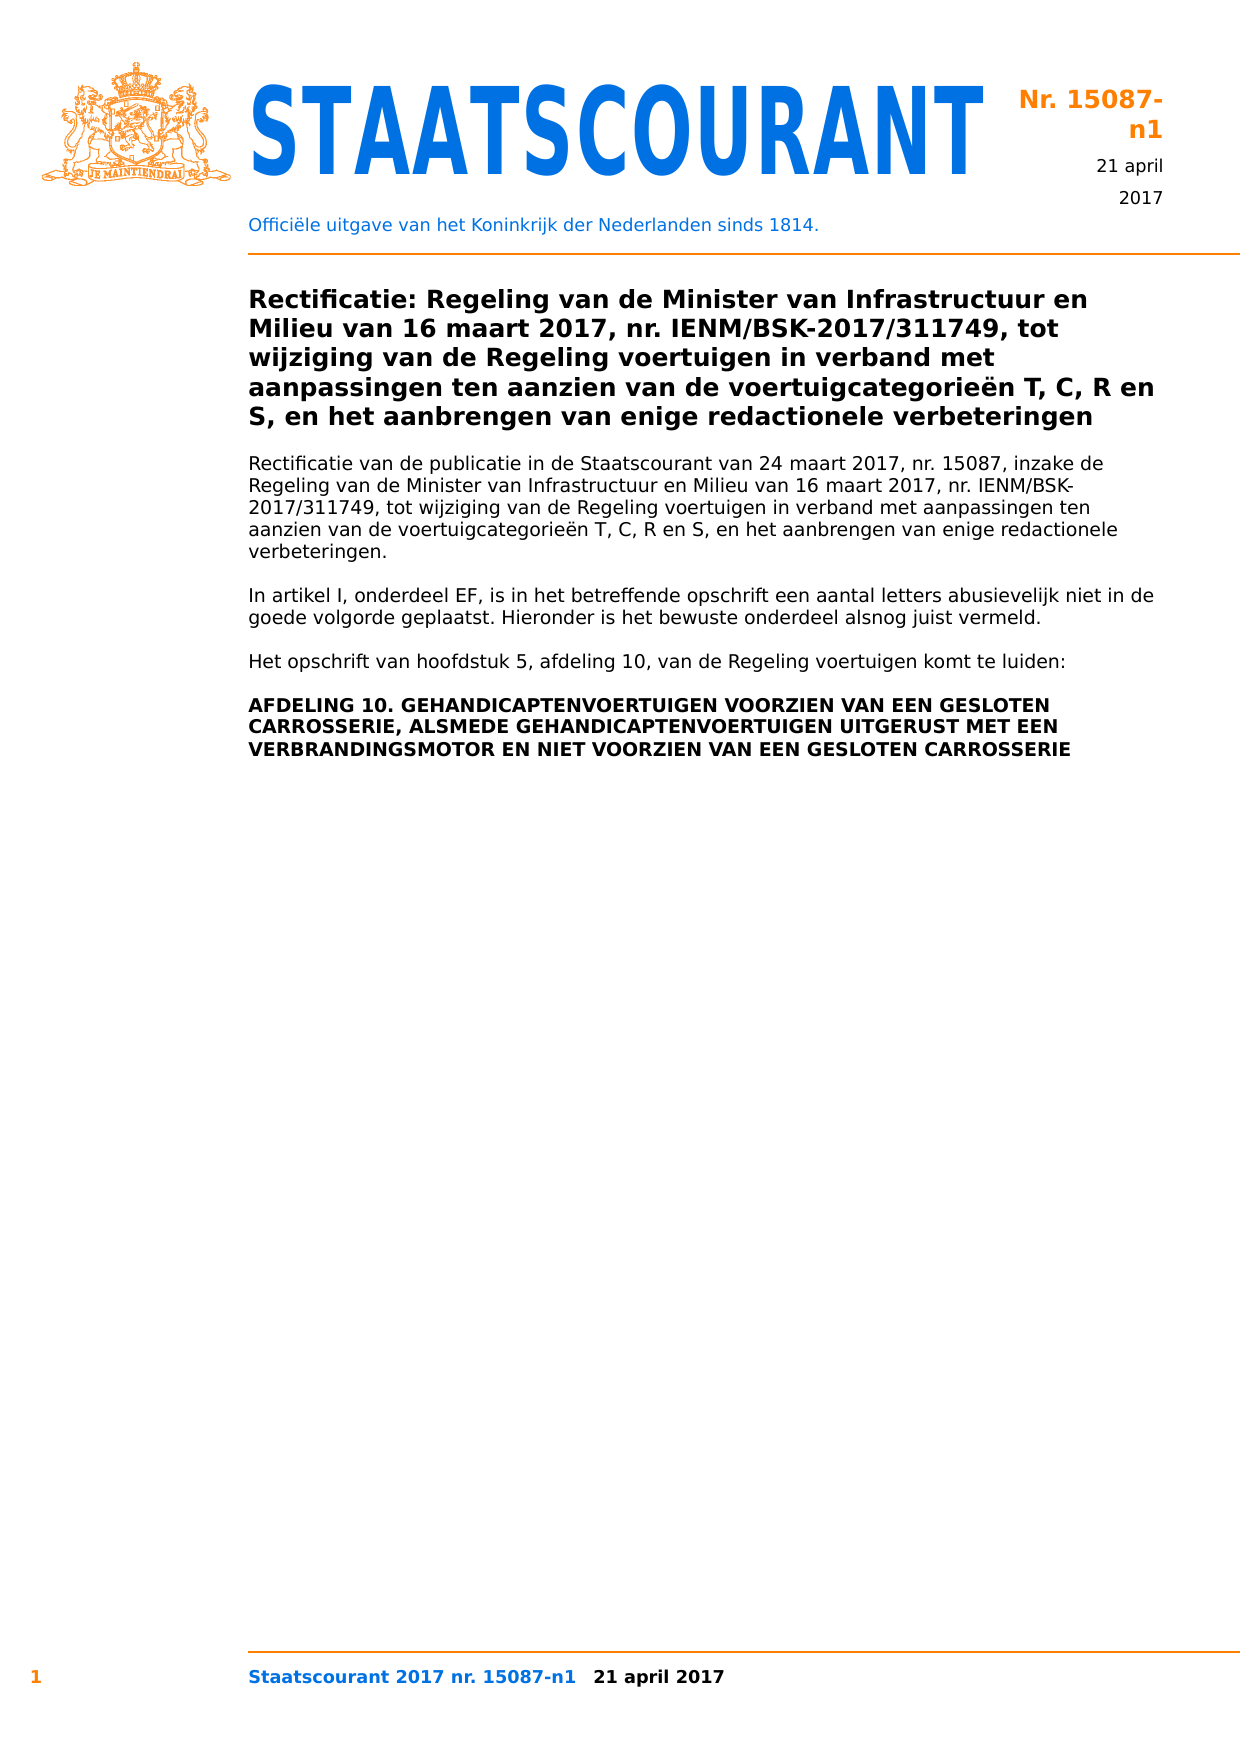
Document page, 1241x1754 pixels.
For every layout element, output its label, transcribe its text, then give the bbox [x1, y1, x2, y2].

table_cell Officiële uitgave van het Koninkrijk der Nederlanden sinds 1814. [248, 215, 1240, 253]
table_header Nr. 15087-n1 [998, 62, 1240, 150]
text AFDELING 10. GEHANDICAPTENVOERTUIGEN VOORZIEN VAN EEN GESLOTEN CARROSSERIE, ALSMEDE GEHANDICAPTENVOERTUIGEN UITGERUST MET EEN VERBRANDINGSMOTOR EN NIET VOORZIEN VAN EEN GESLOTEN CARROSSERIE [248, 694, 1163, 760]
table_header [25, 62, 248, 253]
subtitle Rectificatie: Regeling van de Minister van Infrastructuur en Milieu van 16 maart 2017, nr. IENM/BSK-2017/311749, tot wijziging van de Regeling voertuigen in verband met aanpassingen ten aanzien van de voertuigcategorieën T, C, R en S, en het aanbrengen van enige redactionele verbeteringen [248, 285, 1163, 431]
table_cell 2017 [998, 183, 1240, 215]
table_cell 21 april [998, 150, 1240, 182]
text Rectificatie van de publicatie in de Staatscourant van 24 maart 2017, nr. 15087, inzake de Regeling van de Minister van Infrastructuur en Milieu van 16 maart 2017, nr. IENM/BSK-2017/311749, tot wijziging van de Regeling voertuigen in verband met aanpassingen ten aanzien van de voertuigcategorieën T, C, R en S, en het aanbrengen van enige redactionele verbeteringen. [248, 453, 1163, 563]
picture [41, 62, 231, 186]
text In artikel I, onderdeel EF, is in het betreffende opschrift een aantal letters abusievelijk niet in de goede volgorde geplaatst. Hieronder is het bewuste onderdeel alsnog juist vermeld. [248, 585, 1163, 629]
text Het opschrift van hoofdstuk 5, afdeling 10, van de Regeling voertuigen komt te luiden: [248, 651, 1163, 673]
table_header STAATSCOURANT [248, 62, 998, 215]
